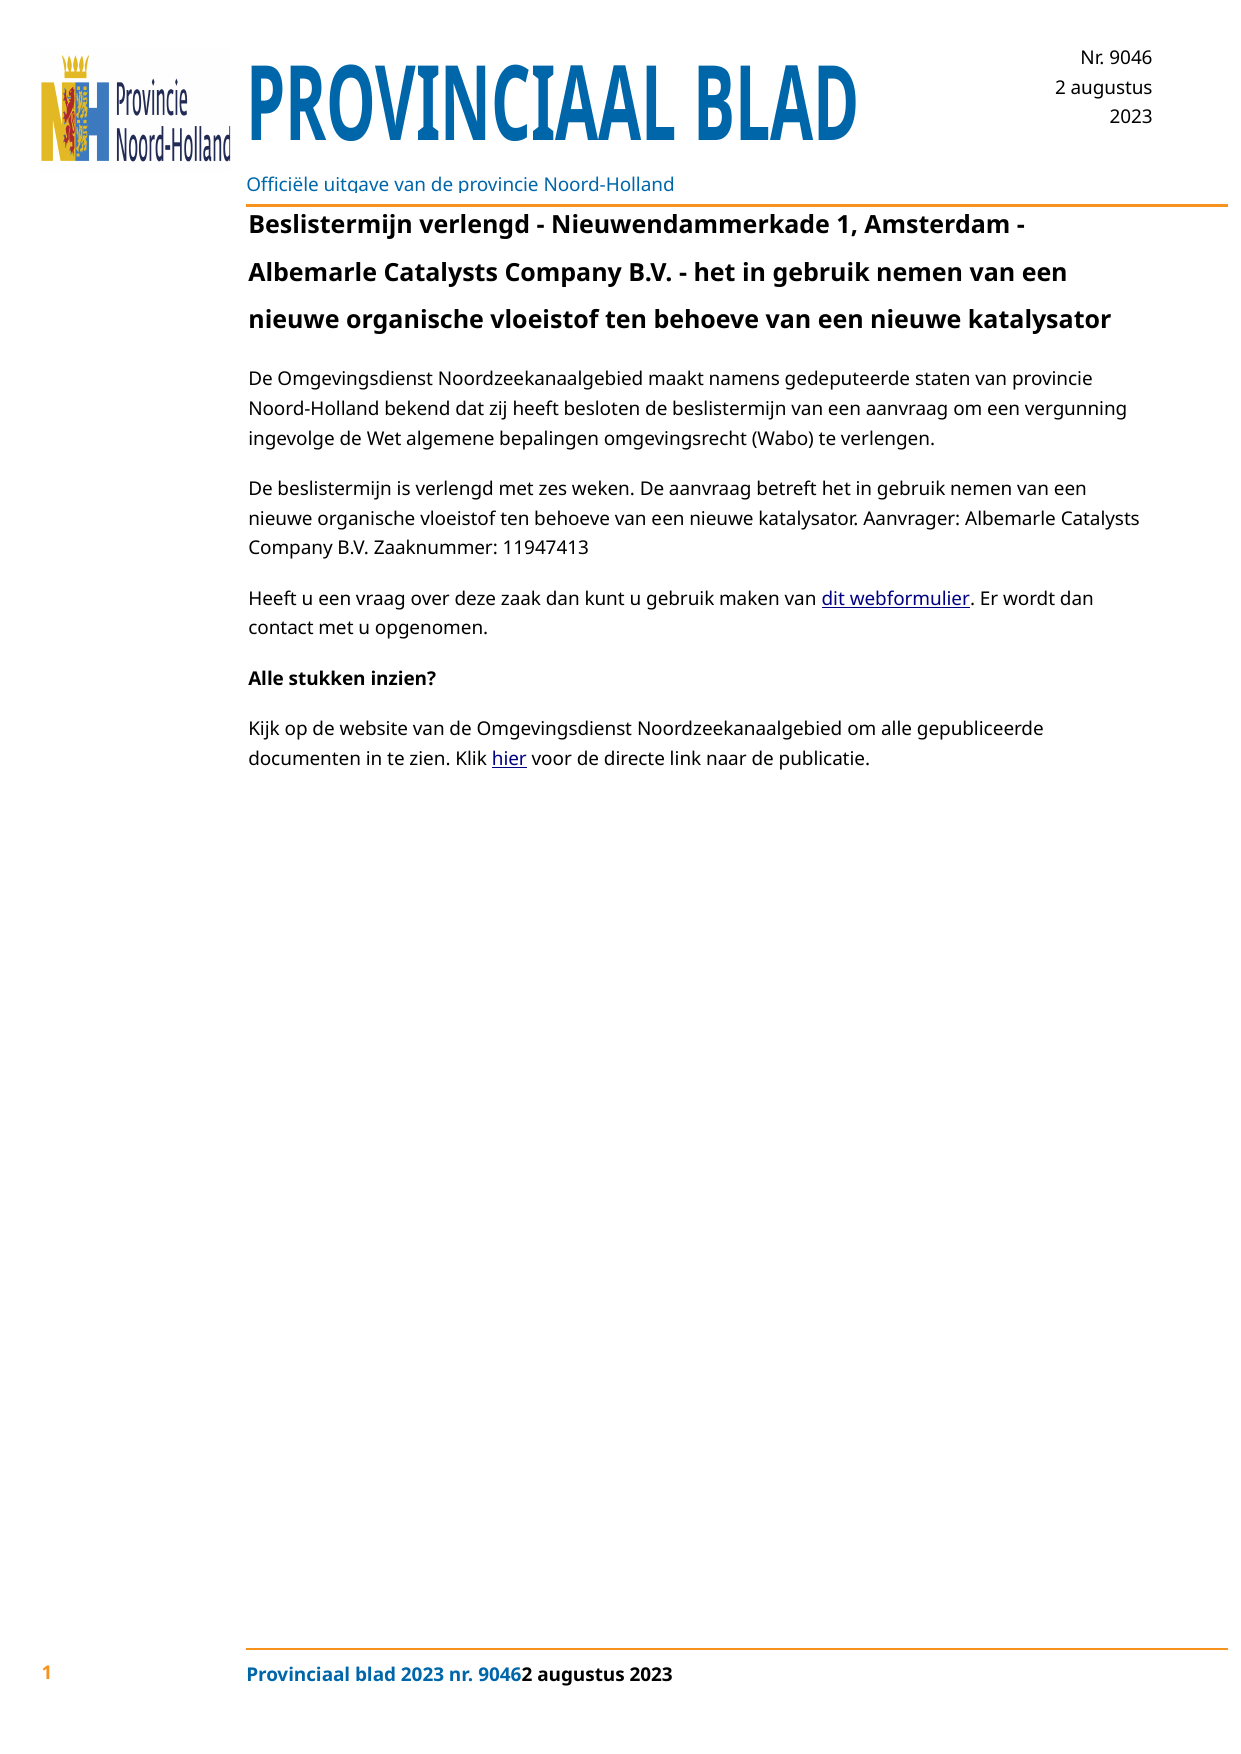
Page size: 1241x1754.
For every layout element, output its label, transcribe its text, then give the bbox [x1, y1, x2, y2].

text De beslistermijn is verlengd met zes weken. De aanvraag betreft het in gebruik nemen van een nieuwe organische vloeistof ten behoeve van een nieuwe katalysator. Aanvrager: Albemarle Catalysts Company B.V. Zaaknummer: 11947413 [248, 475, 1152, 560]
text Heeft u een vraag over deze zaak dan kunt u gebruik maken van dit webformulier. Er wordt dan contact met u opgenomen. [248, 585, 1152, 640]
text Kijk op de website van de Omgevingsdienst Noordzeekanaalgebied om alle gepubliceerde documenten in te zien. Klik hier voor de directe link naar de publicatie. [248, 715, 1152, 770]
picture [41, 47, 231, 172]
text De Omgevingsdienst Noordzeekanaalgebied maakt namens gedeputeerde staten van provincie Noord-Holland bekend dat zij heeft besloten de beslistermijn van een aanvraag om een vergunning ingevolge de Wet algemene bepalingen omgevingsrecht (Wabo) te verlengen. [248, 366, 1152, 450]
text Beslistermijn verlengd - Nieuwendammerkade 1, Amsterdam - Albemarle Catalysts Company B.V. - het in gebruik nemen van een nieuwe organische vloeistof ten behoeve van een nieuwe katalysator [248, 207, 1152, 336]
text Alle stukken inzien? [248, 665, 1152, 690]
